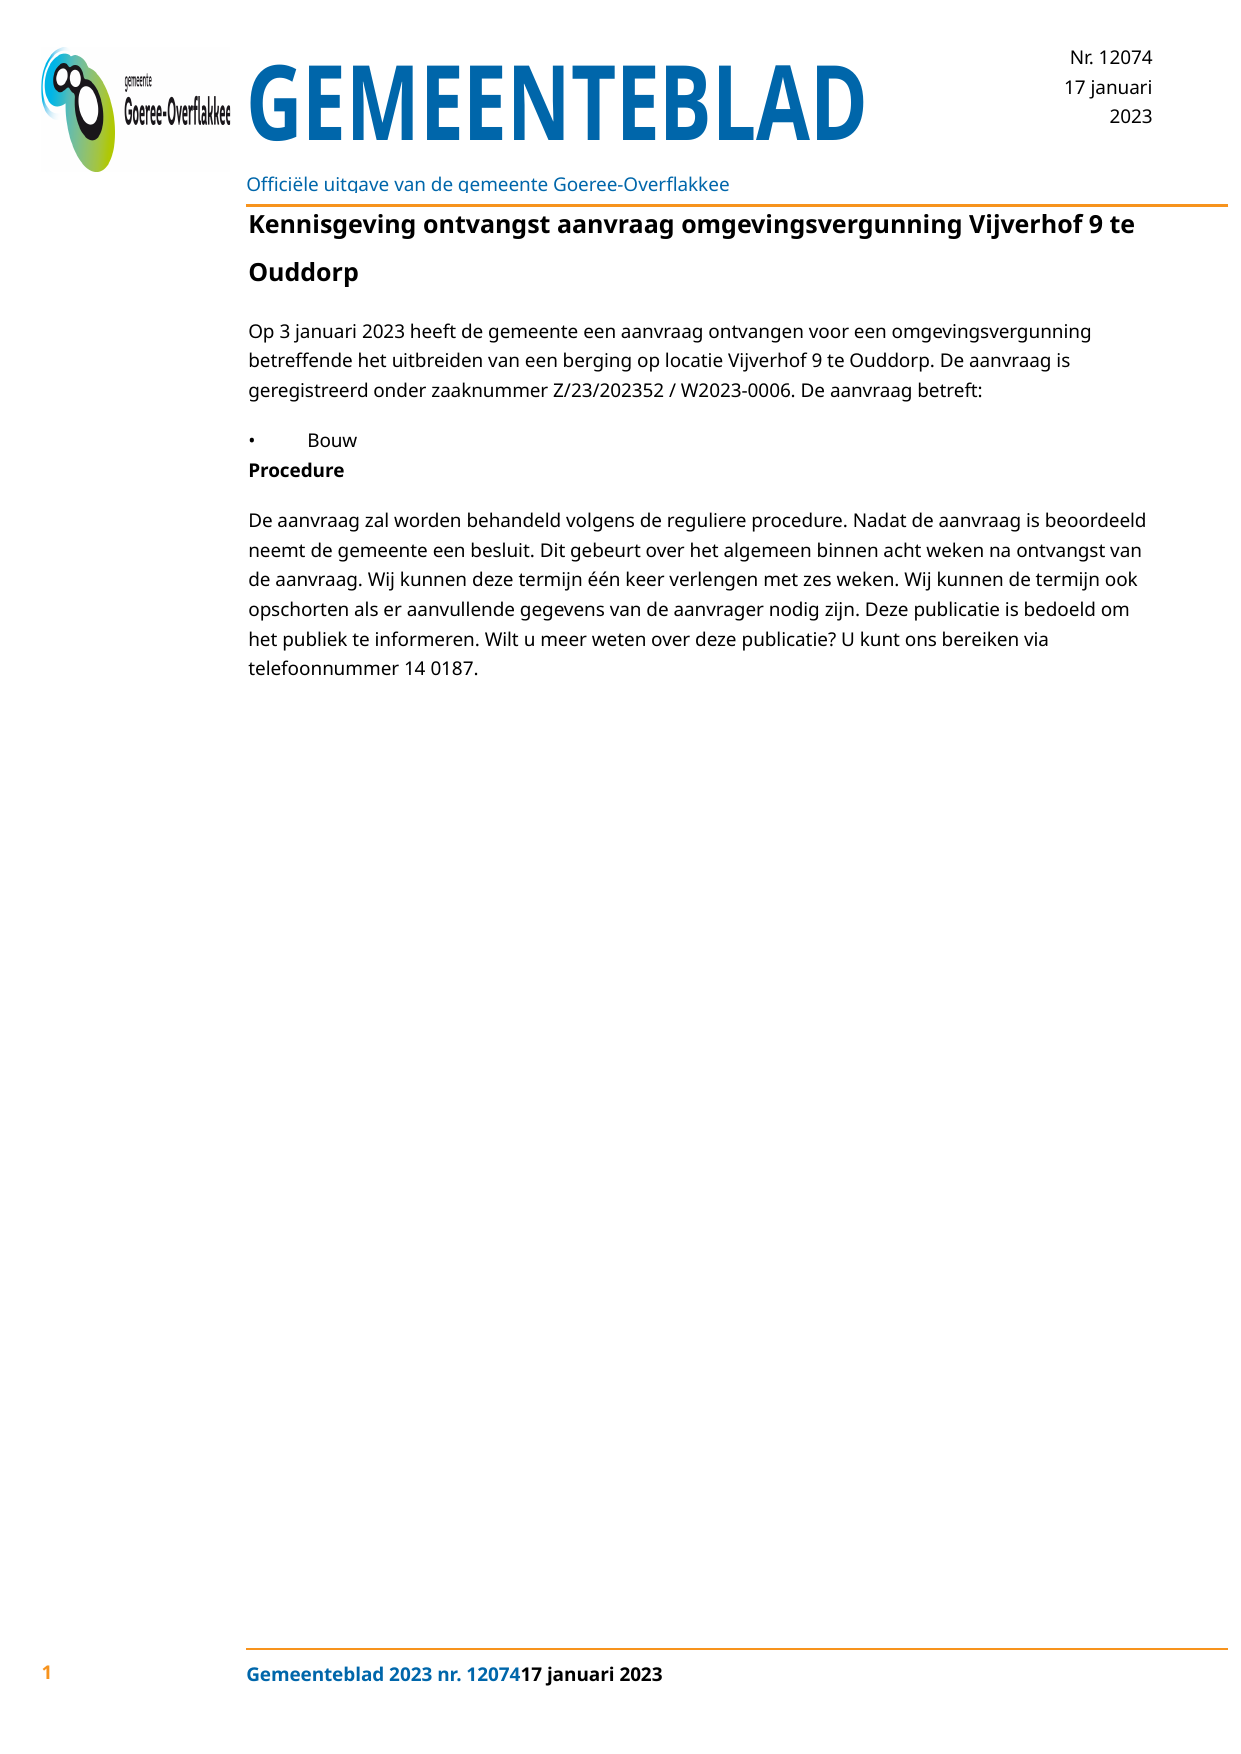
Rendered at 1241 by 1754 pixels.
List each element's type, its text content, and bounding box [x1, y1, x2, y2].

text De aanvraag zal worden behandeld volgens de reguliere procedure. Nadat de aanvraag is beoordeeld neemt de gemeente een besluit. Dit gebeurt over het algemeen binnen acht weken na ontvangst van de aanvraag. Wij kunnen deze termijn één keer verlengen met zes weken. Wij kunnen de termijn ook opschorten als er aanvullende gegevens van de aanvrager nodig zijn. Deze publicatie is bedoeld om het publiek te informeren. Wilt u meer weten over deze publicatie? U kunt ons bereiken via telefoonnummer 14 0187. [248, 507, 1152, 681]
list Bouw [248, 427, 1152, 453]
picture [41, 47, 231, 172]
text Kennisgeving ontvangst aanvraag omgevingsvergunning Vijverhof 9 te Ouddorp [248, 207, 1152, 288]
text Procedure [248, 457, 1152, 483]
text Op 3 januari 2023 heeft de gemeente een aanvraag ontvangen voor een omgevingsvergunning betreffende het uitbreiden van een berging op locatie Vijverhof 9 te Ouddorp. De aanvraag is geregistreerd onder zaaknummer Z/23/202352 / W2023-0006. De aanvraag betreft: [248, 318, 1152, 403]
